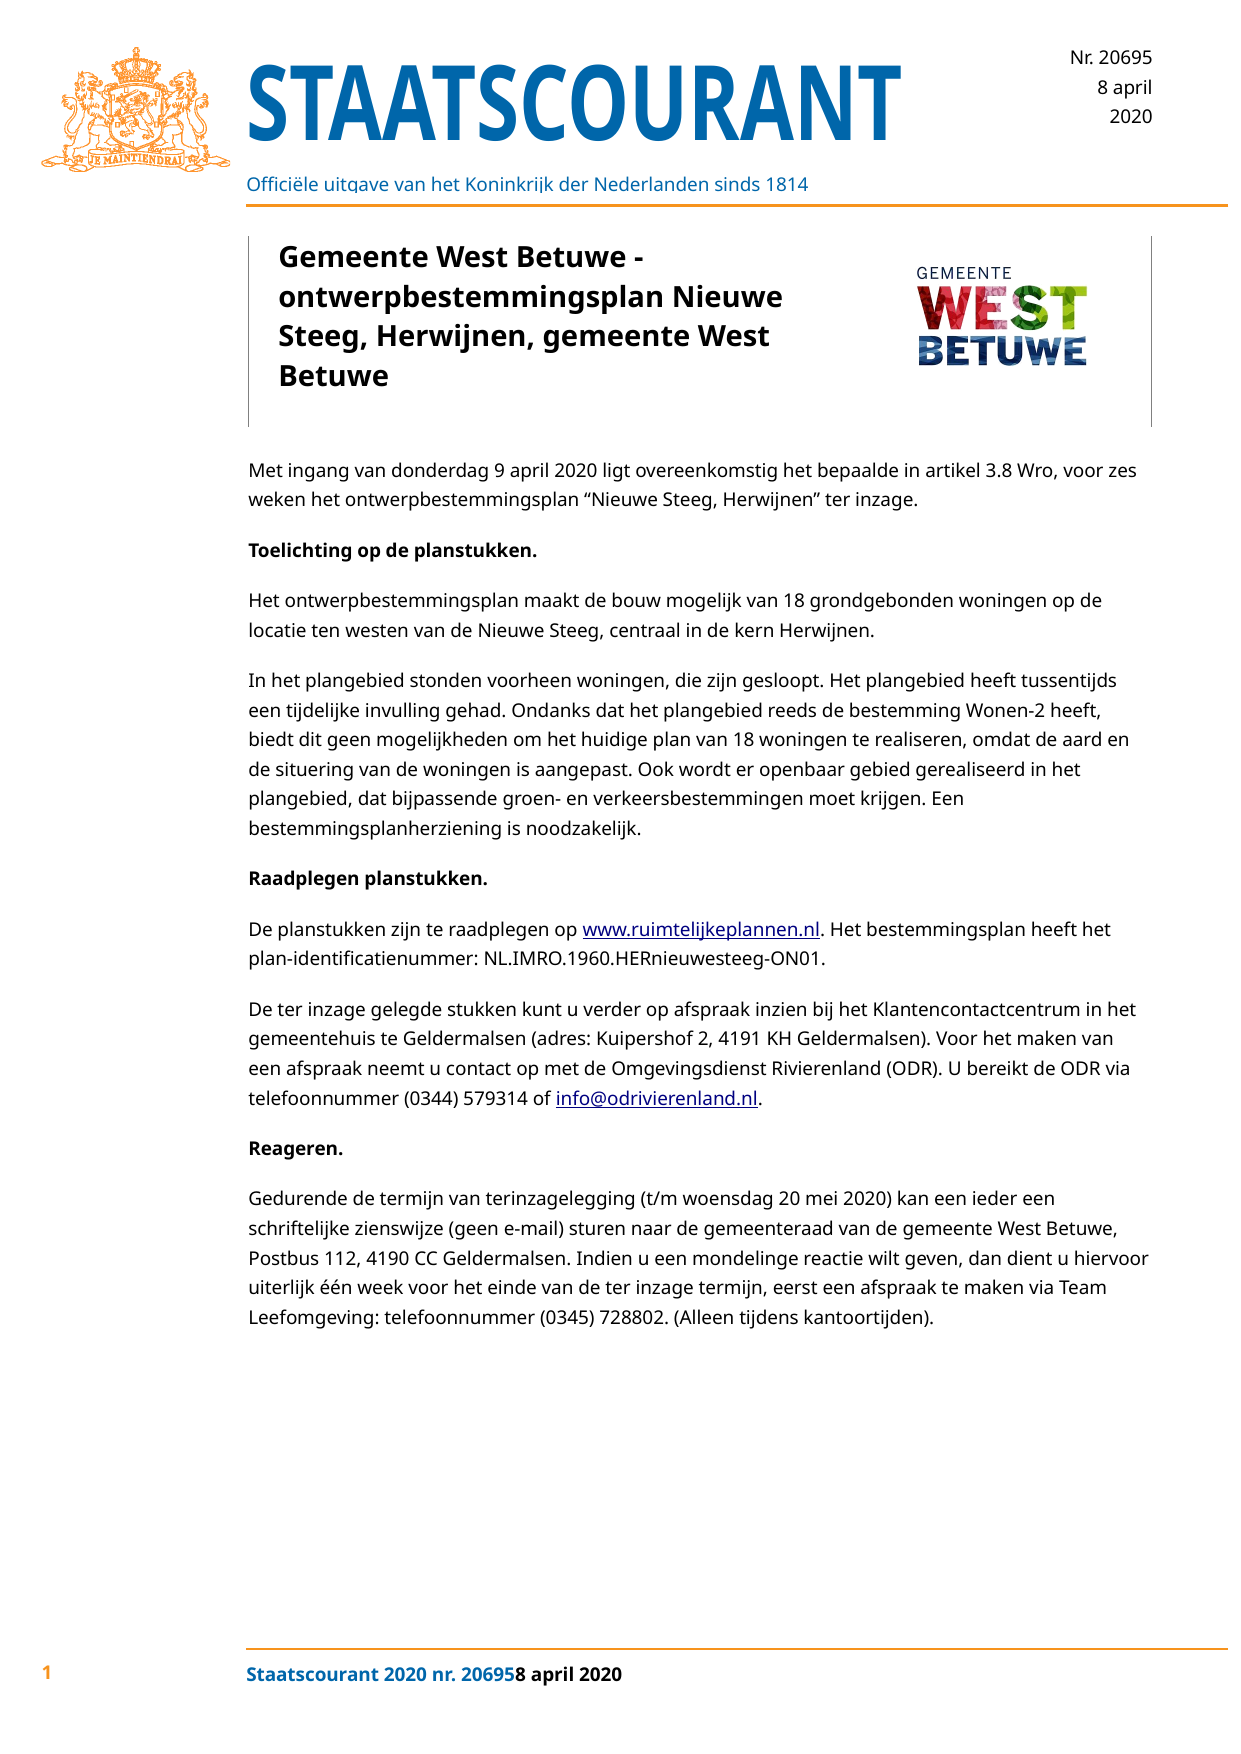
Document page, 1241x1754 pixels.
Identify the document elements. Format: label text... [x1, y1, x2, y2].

text Reageren. [248, 1135, 1152, 1161]
table_header [850, 236, 1151, 427]
text Toelichting op de planstukken. [248, 537, 1152, 562]
text Raadplegen planstukken. [248, 866, 1152, 891]
text De planstukken zijn te raadplegen op www.ruimtelijkeplannen.nl. Het bestemmingsplan heeft het plan-identificatienummer: NL.IMRO.1960.HERnieuwesteeg-ON01. [248, 916, 1152, 971]
text Gedurende de termijn van terinzagelegging (t/m woensdag 20 mei 2020) kan een ieder een schriftelijke zienswijze (geen e-mail) sturen naar de gemeenteraad van de gemeente West Betuwe, Postbus 112, 4190 CC Geldermalsen. Indien u een mondelinge reactie wilt geven, dan dient u hiervoor uiterlijk één week voor het einde van de ter inzage termijn, eerst een afspraak te maken via Team Leefomgeving: telefoonnummer (0345) 728802. (Alleen tijdens kantoortijden). [248, 1186, 1152, 1329]
text De ter inzage gelegde stukken kunt u verder op afspraak inzien bij het Klantencontactcentrum in het gemeentehuis te Geldermalsen (adres: Kuipershof 2, 4191 KH Geldermalsen). Voor het maken van een afspraak neemt u contact op met de Omgevingsdienst Rivierenland (ODR). U bereikt de ODR via telefoonnummer (0344) 579314 of info@odrivierenland.nl. [248, 996, 1152, 1110]
text In het plangebied stonden voorheen woningen, die zijn gesloopt. Het plangebied heeft tussentijds een tijdelijke invulling gehad. Ondanks dat het plangebied reeds de bestemming Wonen-2 heeft, biedt dit geen mogelijkheden om het huidige plan van 18 woningen te realiseren, omdat de aard en de situering van de woningen is aangepast. Ook wordt er openbaar gebied gerealiseerd in het plangebied, dat bijpassende groen- en verkeersbestemmingen moet krijgen. Een bestemmingsplanherziening is noodzakelijk. [248, 667, 1152, 841]
picture [41, 47, 231, 172]
text Met ingang van donderdag 9 april 2020 ligt overeenkomstig het bepaalde in artikel 3.8 Wro, voor zes weken het ontwerpbestemmingsplan “Nieuwe Steeg, Herwijnen” ter inzage. [248, 457, 1152, 512]
table_header Gemeente West Betuwe - ontwerpbestemmingsplan Nieuwe Steeg, Herwijnen, gemeente West Betuwe [249, 236, 850, 427]
text Het ontwerpbestemmingsplan maakt de bouw mogelijk van 18 grondgebonden woningen op de locatie ten westen van de Nieuwe Steeg, centraal in de kern Herwijnen. [248, 587, 1152, 642]
picture [882, 236, 1119, 402]
